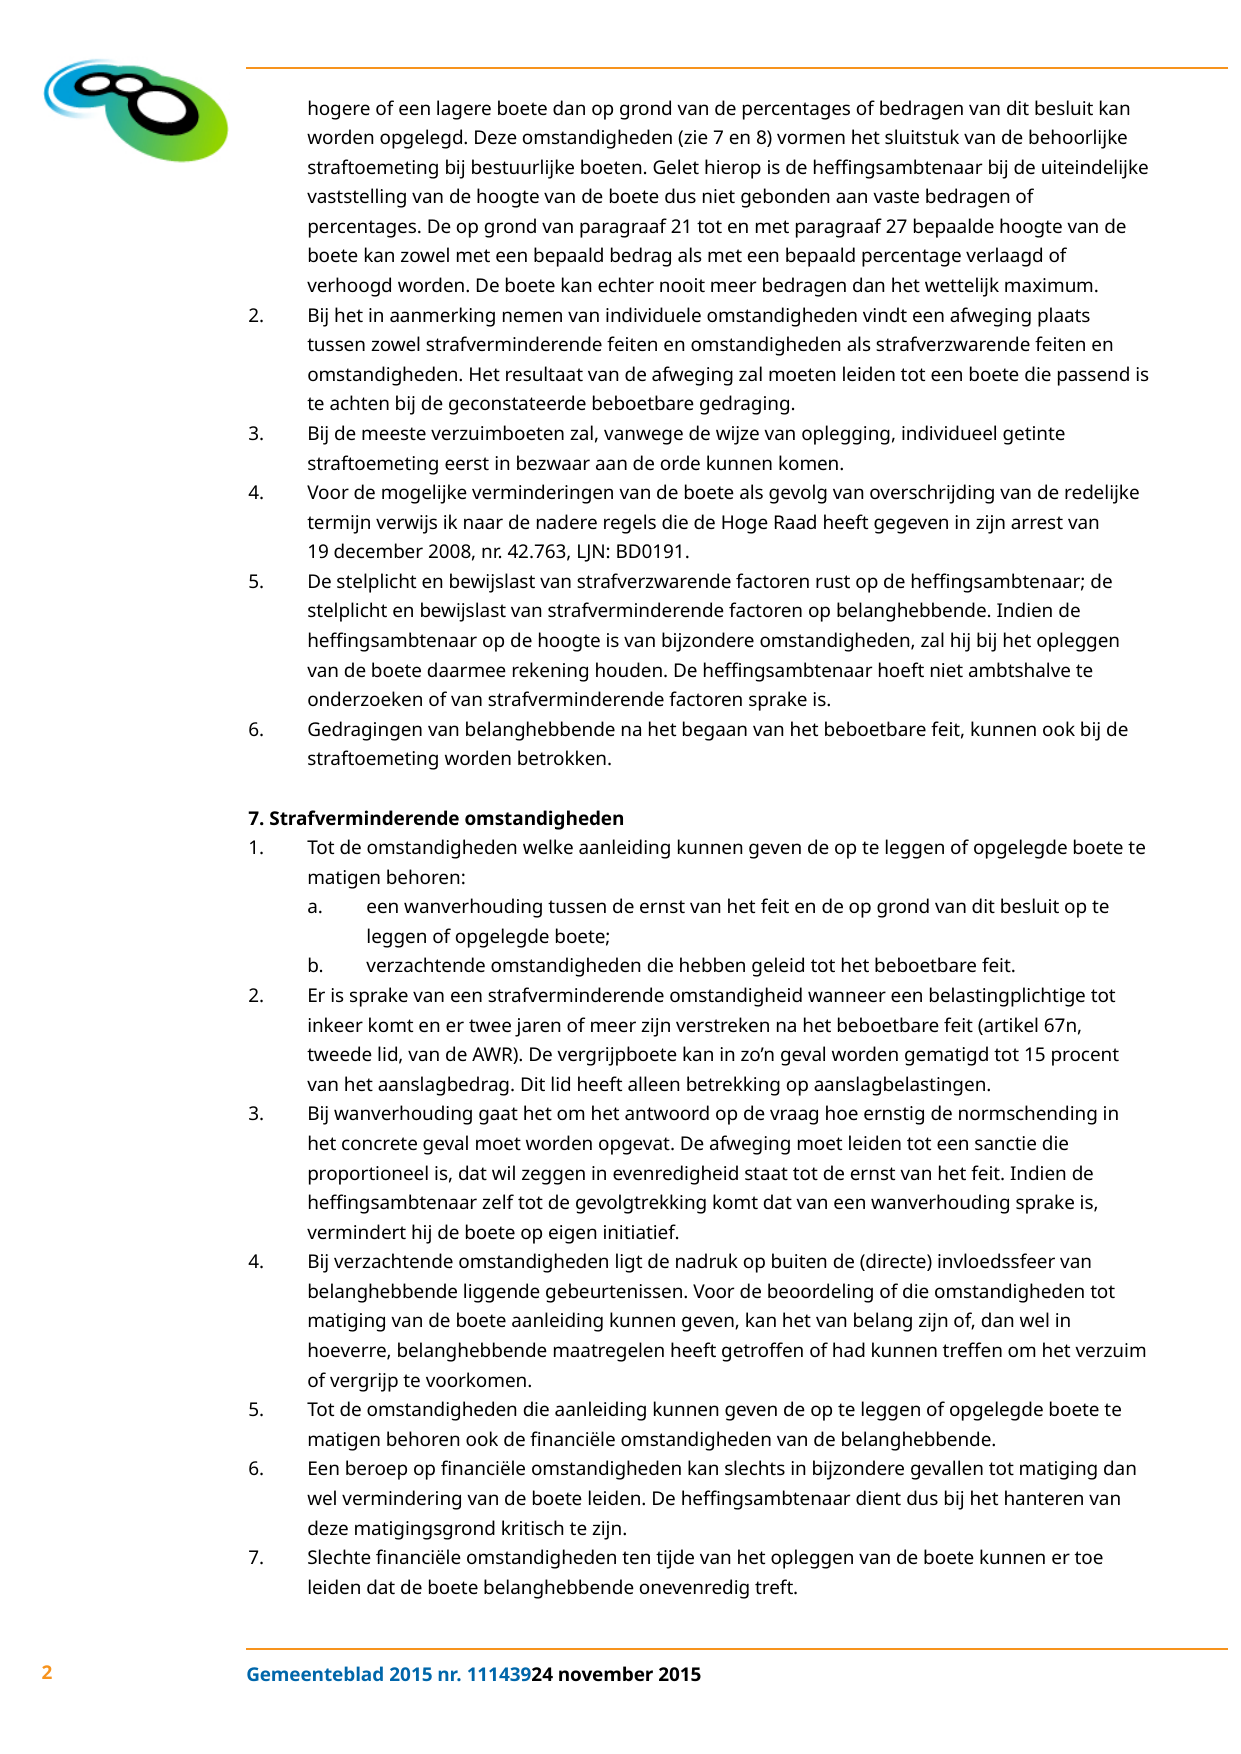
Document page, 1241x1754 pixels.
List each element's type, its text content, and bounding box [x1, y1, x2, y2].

list Tot de omstandigheden welke aanleiding kunnen geven de op te leggen of opgelegde boete te matigen behoren: [248, 834, 1152, 890]
list een wanverhouding tussen de ernst van het feit en de op grond van dit besluit op te leggen of opgelegde boete; [307, 893, 1152, 949]
list Bij de meeste verzuimboeten zal, vanwege de wijze van oplegging, individueel getinte straftoemeting eerst in bezwaar aan de orde kunnen komen. [248, 420, 1152, 476]
list Er is sprake van een strafverminderende omstandigheid wanneer een belastingplichtige tot inkeer komt en er twee jaren of meer zijn verstreken na het beboetbare feit (artikel 67n, tweede lid, van de AWR). De vergrijpboete kan in zo’n geval worden gematigd tot 15 procent van het aanslagbedrag. Dit lid heeft alleen betrekking op aanslagbelastingen. [248, 982, 1152, 1097]
list Bij verzachtende omstandigheden ligt de nadruk op buiten de (directe) invloedssfeer van belanghebbende liggende gebeurtenissen. Voor de beoordeling of die omstandigheden tot matiging van de boete aanleiding kunnen geven, kan het van belang zijn of, dan wel in hoeverre, belanghebbende maatregelen heeft getroffen of had kunnen treffen om het verzuim of vergrijp te voorkomen. [248, 1248, 1152, 1393]
list verzachtende omstandigheden die hebben geleid tot het beboetbare feit. [307, 953, 1152, 978]
list Tot de omstandigheden die aanleiding kunnen geven de op te leggen of opgelegde boete te matigen behoren ook de financiële omstandigheden van de belanghebbende. [248, 1396, 1152, 1452]
list De stelplicht en bewijslast van strafverzwarende factoren rust op de heffingsambtenaar; de stelplicht en bewijslast van strafverminderende factoren op belanghebbende. Indien de heffingsambtenaar op de hoogte is van bijzondere omstandigheden, zal hij bij het opleggen van de boete daarmee rekening houden. De heffingsambtenaar hoeft niet ambtshalve te onderzoeken of van strafverminderende factoren sprake is. [248, 568, 1152, 712]
list 19 december 2008, nr. 42.763, LJN: BD0191. [248, 538, 1152, 564]
text 7. Strafverminderende omstandigheden [248, 805, 1152, 831]
list Bij het in aanmerking nemen van individuele omstandigheden vindt een afweging plaats tussen zowel strafverminderende feiten en omstandigheden als strafverzwarende feiten en omstandigheden. Het resultaat van de afweging zal moeten leiden tot een boete die passend is te achten bij de geconstateerde beboetbare gedraging. [248, 302, 1152, 416]
list Voor de mogelijke verminderingen van de boete als gevolg van overschrijding van de redelijke termijn verwijs ik naar de nadere regels die de Hoge Raad heeft gegeven in zijn arrest van [248, 479, 1152, 535]
list hogere of een lagere boete dan op grond van de percentages of bedragen van dit besluit kan worden opgelegd. Deze omstandigheden (zie 7 en 8) vormen het sluitstuk van de behoorlijke straftoemeting bij bestuurlijke boeten. Gelet hierop is de heffingsambtenaar bij de uiteindelijke vaststelling van de hoogte van de boete dus niet gebonden aan vaste bedragen of percentages. De op grond van paragraaf 21 tot en met paragraaf 27 bepaalde hoogte van de boete kan zowel met een bepaald bedrag als met een bepaald percentage verlaagd of verhoogd worden. De boete kan echter nooit meer bedragen dan het wettelijk maximum. [248, 95, 1152, 298]
picture [41, 47, 231, 172]
list Slechte financiële omstandigheden ten tijde van het opleggen van de boete kunnen er toe leiden dat de boete belanghebbende onevenredig treft. [248, 1544, 1152, 1600]
list Bij wanverhouding gaat het om het antwoord op de vraag hoe ernstig de normschending in het concrete geval moet worden opgevat. De afweging moet leiden tot een sanctie die proportioneel is, dat wil zeggen in evenredigheid staat tot de ernst van het feit. Indien de heffingsambtenaar zelf tot de gevolgtrekking komt dat van een wanverhouding sprake is, vermindert hij de boete op eigen initiatief. [248, 1101, 1152, 1245]
list Een beroep op financiële omstandigheden kan slechts in bijzondere gevallen tot matiging dan wel vermindering van de boete leiden. De heffingsambtenaar dient dus bij het hanteren van deze matigingsgrond kritisch te zijn. [248, 1456, 1152, 1541]
list Gedragingen van belanghebbende na het begaan van het beboetbare feit, kunnen ook bij de straftoemeting worden betrokken. [248, 716, 1152, 771]
